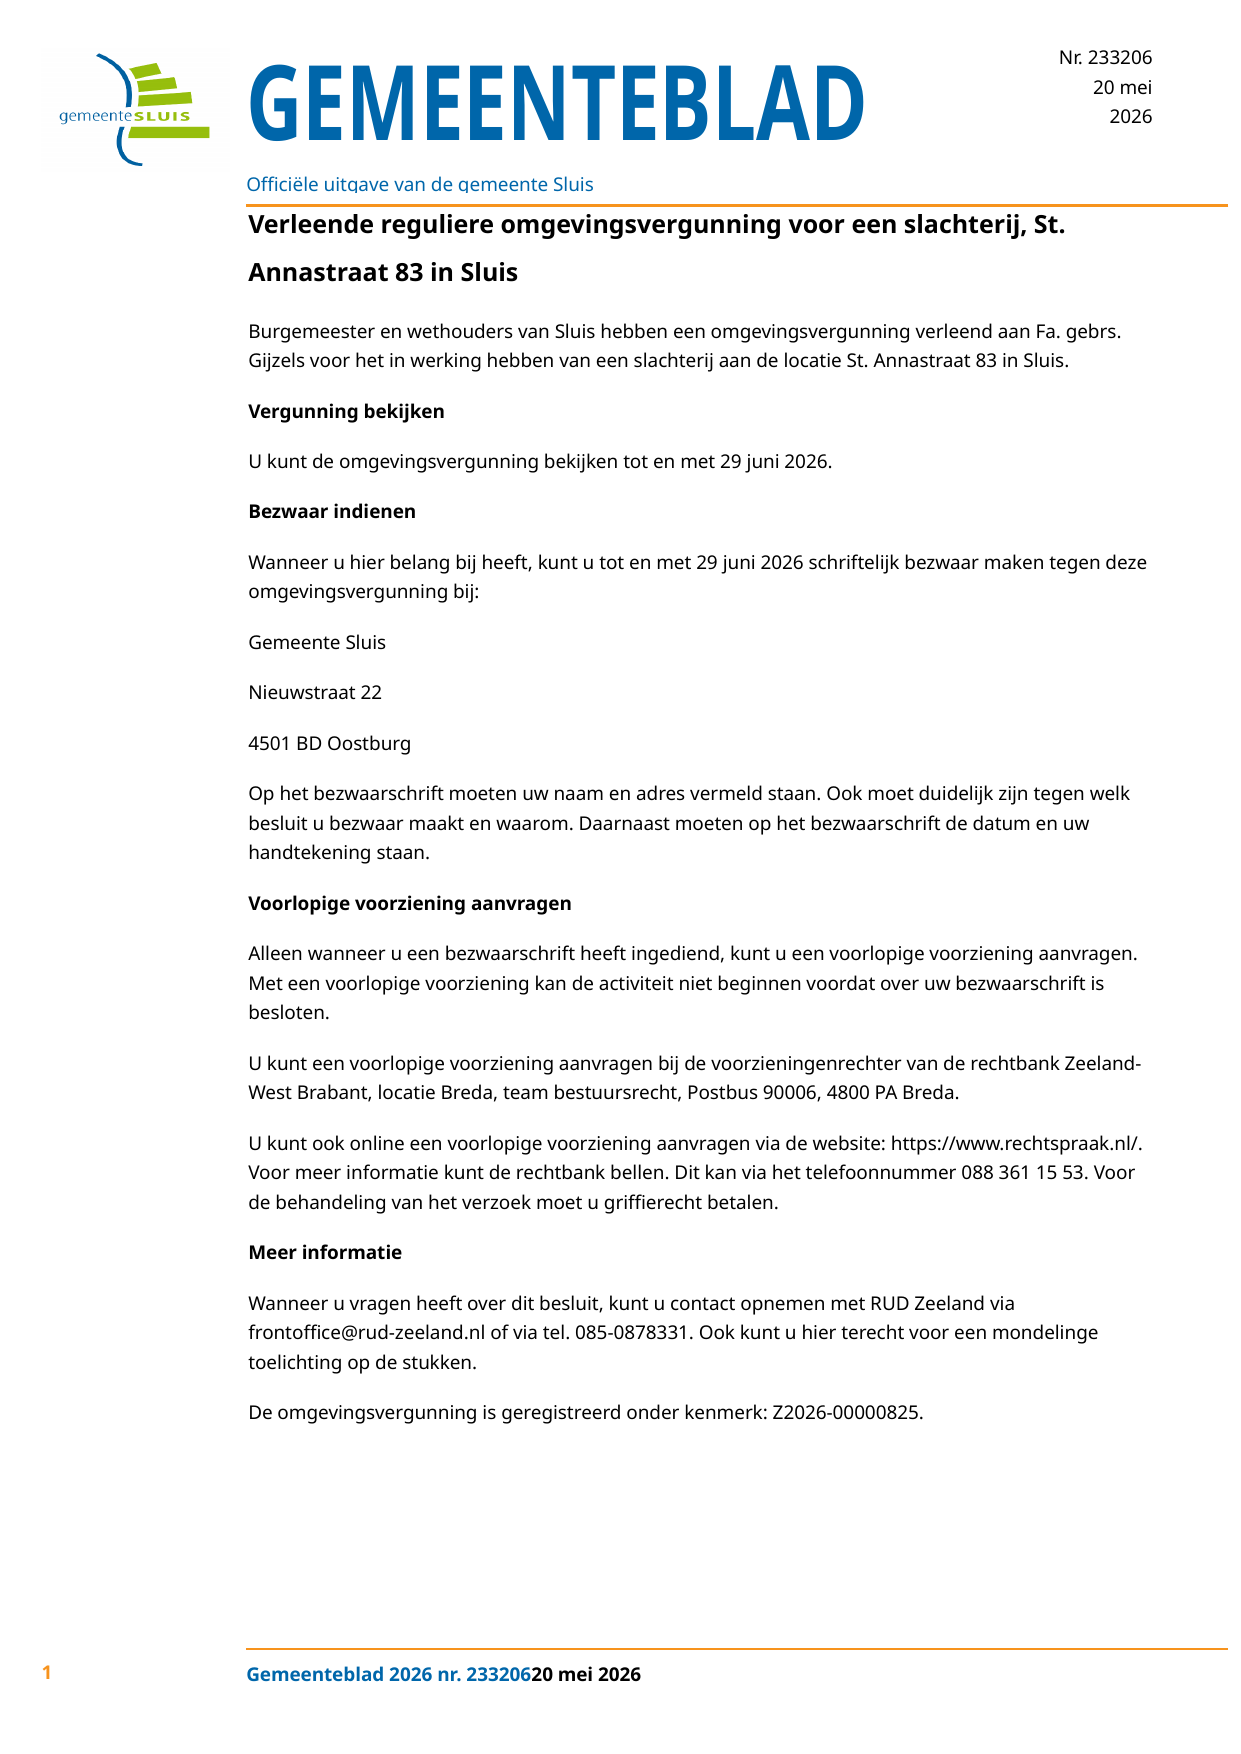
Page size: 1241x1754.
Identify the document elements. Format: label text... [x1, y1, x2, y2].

text De omgevingsvergunning is geregistreerd onder kenmerk: Z2026-00000825. [248, 1399, 1152, 1425]
text Meer informatie [248, 1239, 1152, 1265]
text U kunt de omgevingsvergunning bekijken tot en met 29 juni 2026. [248, 448, 1152, 474]
text Bezwaar indienen [248, 499, 1152, 524]
text 4501 BD Oostburg [248, 730, 1152, 756]
text Alleen wanneer u een bezwaarschrift heeft ingediend, kunt u een voorlopige voorziening aanvragen. Met een voorlopige voorziening kan de activiteit niet beginnen voordat over uw bezwaarschrift is besloten. [248, 940, 1152, 1025]
text Voorlopige voorziening aanvragen [248, 890, 1152, 916]
text Nieuwstraat 22 [248, 679, 1152, 705]
text Vergunning bekijken [248, 398, 1152, 424]
text Burgemeester en wethouders van Sluis hebben een omgevingsvergunning verleend aan Fa. gebrs. Gijzels voor het in werking hebben van een slachterij aan de locatie St. Annastraat 83 in Sluis. [248, 318, 1152, 373]
picture [41, 47, 231, 172]
text Wanneer u hier belang bij heeft, kunt u tot en met 29 juni 2026 schriftelijk bezwaar maken tegen deze omgevingsvergunning bij: [248, 549, 1152, 604]
text Gemeente Sluis [248, 629, 1152, 655]
text U kunt een voorlopige voorziening aanvragen bij de voorzieningenrechter van de rechtbank Zeeland-West Brabant, locatie Breda, team bestuursrecht, Postbus 90006, 4800 PA Breda. [248, 1050, 1152, 1105]
text Op het bezwaarschrift moeten uw naam en adres vermeld staan. Ook moet duidelijk zijn tegen welk besluit u bezwaar maakt en waarom. Daarnaast moeten op het bezwaarschrift de datum en uw handtekening staan. [248, 780, 1152, 865]
text Verleende reguliere omgevingsvergunning voor een slachterij, St. Annastraat 83 in Sluis [248, 207, 1152, 288]
text Wanneer u vragen heeft over dit besluit, kunt u contact opnemen met RUD Zeeland via frontoffice@rud-zeeland.nl of via tel. 085-0878331. Ook kunt u hier terecht voor een mondelinge toelichting op de stukken. [248, 1290, 1152, 1375]
text U kunt ook online een voorlopige voorziening aanvragen via de website: https://www.rechtspraak.nl/. Voor meer informatie kunt de rechtbank bellen. Dit kan via het telefoonnummer 088 361 15 53. Voor de behandeling van het verzoek moet u griffierecht betalen. [248, 1130, 1152, 1215]
